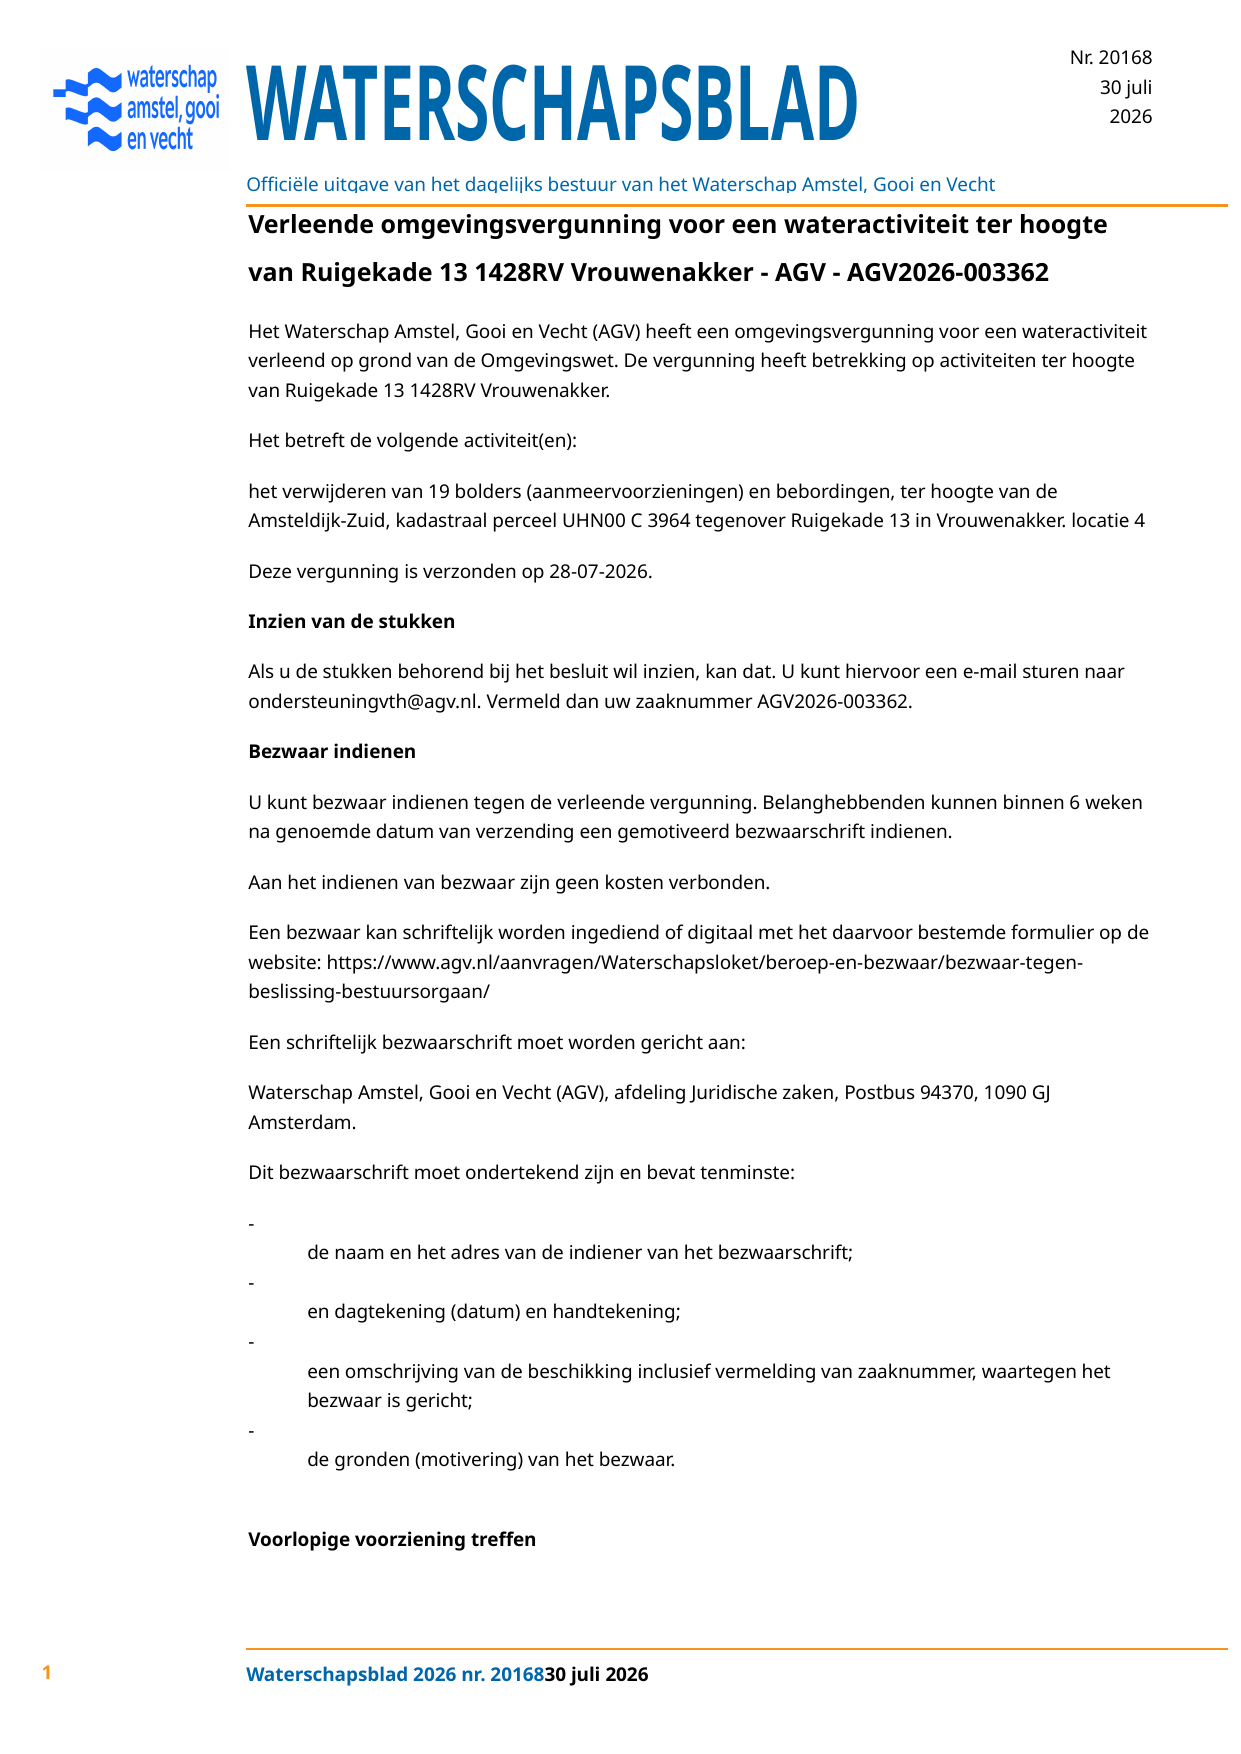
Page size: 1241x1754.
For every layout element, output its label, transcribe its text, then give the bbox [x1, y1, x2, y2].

list de naam en het adres van de indiener van het bezwaarschrift; [248, 1239, 1152, 1265]
text Verleende omgevingsvergunning voor een wateractiviteit ter hoogte van Ruigekade 13 1428RV Vrouwenakker - AGV - AGV2026-003362 [248, 207, 1152, 288]
text Aan het indienen van bezwaar zijn geen kosten verbonden. [248, 869, 1152, 895]
text Het Waterschap Amstel, Gooi en Vecht (AGV) heeft een omgevingsvergunning voor een wateractiviteit verleend op grond van de Omgevingswet. De vergunning heeft betrekking op activiteiten ter hoogte van Ruigekade 13 1428RV Vrouwenakker. [248, 318, 1152, 403]
list de gronden (motivering) van het bezwaar. [248, 1447, 1152, 1472]
text het verwijderen van 19 bolders (aanmeervoorzieningen) en bebordingen, ter hoogte van de Amsteldijk-Zuid, kadastraal perceel UHN00 C 3964 tegenover Ruigekade 13 in Vrouwenakker. locatie 4 [248, 478, 1152, 533]
text Waterschap Amstel, Gooi en Vecht (AGV), afdeling Juridische zaken, Postbus 94370, 1090 GJ Amsterdam. [248, 1079, 1152, 1135]
text Een bezwaar kan schriftelijk worden ingediend of digitaal met het daarvoor bestemde formulier op de website: https://www.agv.nl/aanvragen/Waterschapsloket/beroep-en-bezwaar/bezwaar-tegen-beslissing-bestuursorgaan/ [248, 919, 1152, 1004]
text Bezwaar indienen [248, 739, 1152, 764]
text Inzien van de stukken [248, 608, 1152, 634]
text Dit bezwaarschrift moet ondertekend zijn en bevat tenminste: [248, 1159, 1152, 1185]
text Als u de stukken behorend bij het besluit wil inzien, kan dat. U kunt hiervoor een e-mail sturen naar ondersteuningvth@agv.nl. Vermeld dan uw zaaknummer AGV2026-003362. [248, 659, 1152, 714]
list en dagtekening (datum) en handtekening; [248, 1299, 1152, 1324]
text Het betreft de volgende activiteit(en): [248, 427, 1152, 453]
text U kunt bezwaar indienen tegen de verleende vergunning. Belanghebbenden kunnen binnen 6 weken na genoemde datum van verzending een gemotiveerd bezwaarschrift indienen. [248, 789, 1152, 844]
picture [41, 47, 231, 172]
list een omschrijving van de beschikking inclusief vermelding van zaaknummer, waartegen het bezwaar is gericht; [248, 1358, 1152, 1413]
text Deze vergunning is verzonden op 28-07-2026. [248, 558, 1152, 584]
text Een schriftelijk bezwaarschrift moet worden gericht aan: [248, 1029, 1152, 1055]
text Voorlopige voorziening treffen [248, 1527, 1152, 1552]
